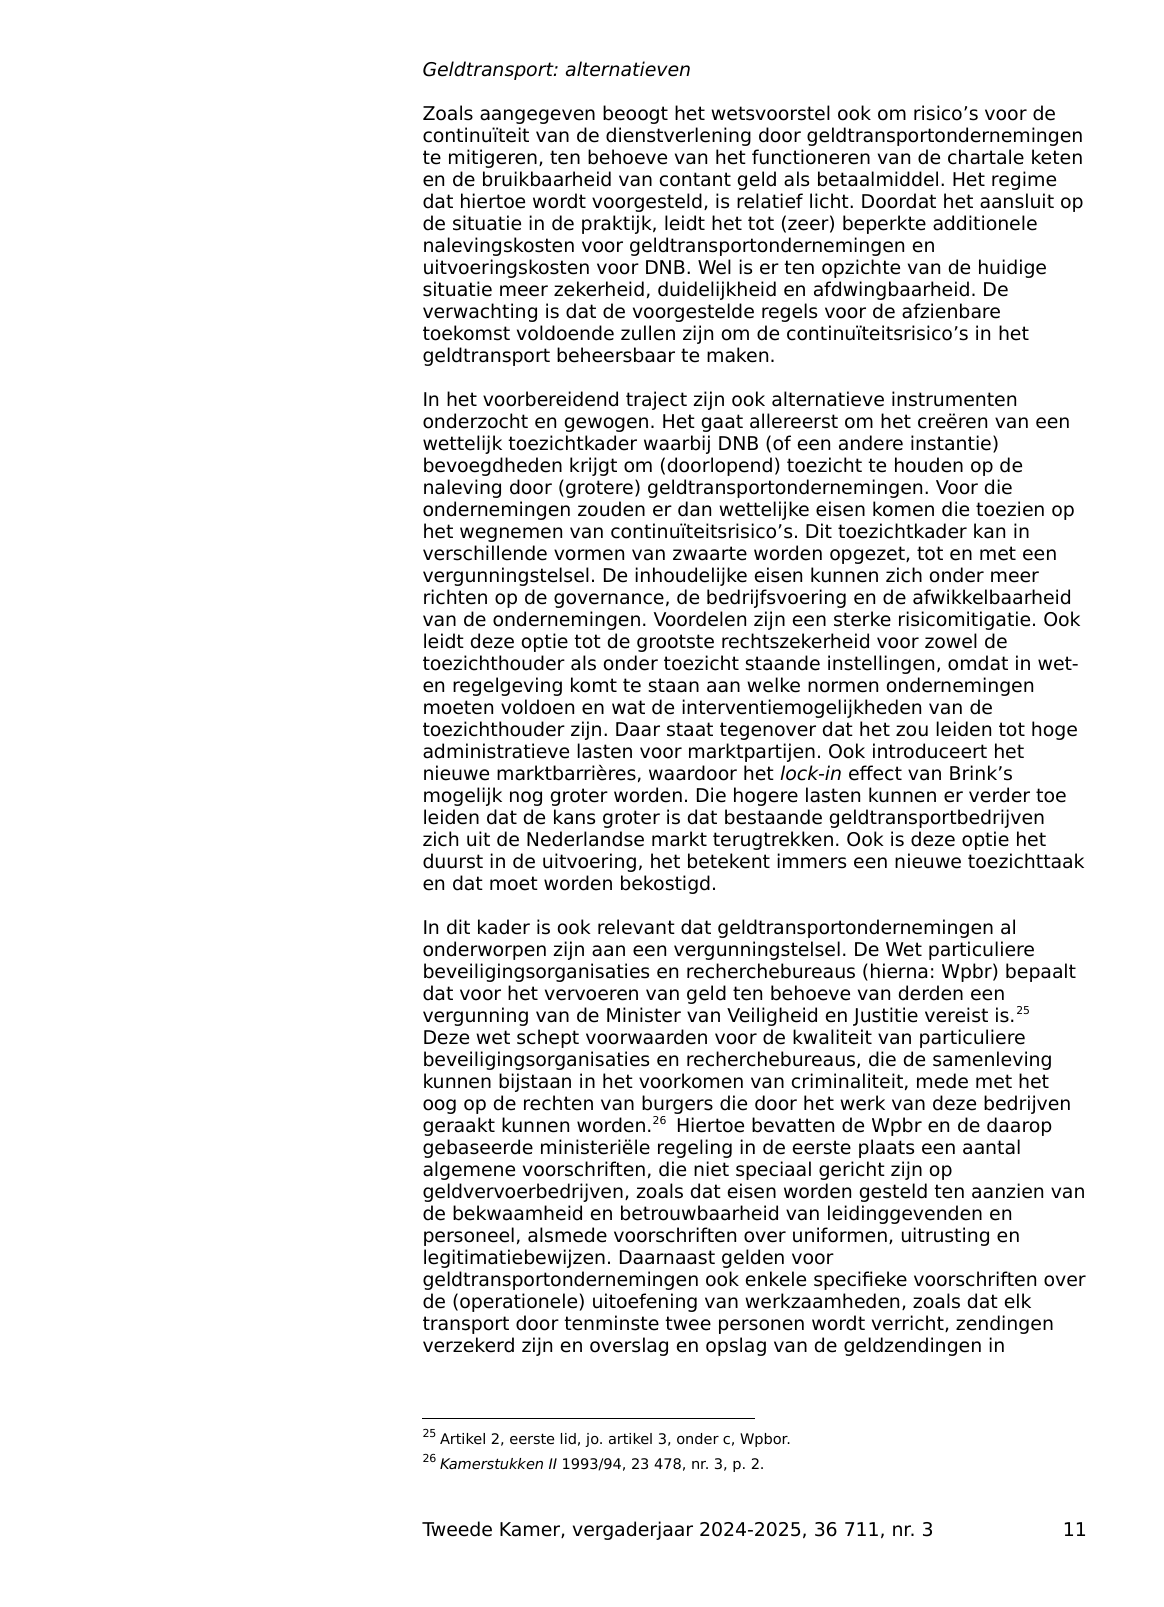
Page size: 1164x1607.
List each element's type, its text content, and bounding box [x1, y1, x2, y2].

text In dit kader is ook relevant dat geldtransportondernemingen al onderworpen zijn aan een vergunningstelsel. De Wet particuliere beveiligingsorganisaties en recherchebureaus (hierna: Wpbr) bepaalt dat voor het vervoeren van geld ten behoeve van derden een vergunning van de Minister van Veiligheid en Justitie vereist is. Deze wet schept voorwaarden voor de kwaliteit van particuliere beveiligingsorganisaties en recherchebureaus, die de samenleving kunnen bijstaan in het voorkomen van criminaliteit, mede met het oog op de rechten van burgers die door het werk van deze bedrijven geraakt kunnen worden. Hiertoe bevatten de Wpbr en de daarop gebaseerde ministeriële regeling in de eerste plaats een aantal algemene voorschriften, die niet speciaal gericht zijn op geldvervoerbedrijven, zoals dat eisen worden gesteld ten aanzien van de bekwaamheid en betrouwbaarheid van leidinggevenden en personeel, alsmede voorschriften over uniformen, uitrusting en legitimatiebewijzen. Daarnaast gelden voor geldtransportondernemingen ook enkele specifieke voorschriften over de (operationele) uitoefening van werkzaamheden, zoals dat elk transport door tenminste twee personen wordt verricht, zendingen verzekerd zijn en overslag en opslag van de geldzendingen in [422, 917, 1087, 1356]
text Artikel 2, eerste lid, jo. artikel 3, onder c, Wpbor. [422, 1427, 1087, 1449]
subtitle Geldtransport: alternatieven [422, 59, 1087, 81]
text Kamerstukken II 1993/94, 23 478, nr. 3, p. 2. [422, 1452, 1087, 1474]
text In het voorbereidend traject zijn ook alternatieve instrumenten onderzocht en gewogen. Het gaat allereerst om het creëren van een wettelijk toezichtkader waarbij DNB (of een andere instantie) bevoegdheden krijgt om (doorlopend) toezicht te houden op de naleving door (grotere) geldtransportondernemingen. Voor die ondernemingen zouden er dan wettelijke eisen komen die toezien op het wegnemen van continuïteitsrisico’s. Dit toezichtkader kan in verschillende vormen van zwaarte worden opgezet, tot en met een vergunningstelsel. De inhoudelijke eisen kunnen zich onder meer richten op de governance, de bedrijfsvoering en de afwikkelbaarheid van de ondernemingen. Voordelen zijn een sterke risicomitigatie. Ook leidt deze optie tot de grootste rechtszekerheid voor zowel de toezichthouder als onder toezicht staande instellingen, omdat in wet- en regelgeving komt te staan aan welke normen ondernemingen moeten voldoen en wat de interventiemogelijkheden van de toezichthouder zijn. Daar staat tegenover dat het zou leiden tot hoge administratieve lasten voor marktpartijen. Ook introduceert het nieuwe marktbarrières, waardoor het lock-in effect van Brink’s mogelijk nog groter worden. Die hogere lasten kunnen er verder toe leiden dat de kans groter is dat bestaande geldtransportbedrijven zich uit de Nederlandse markt terugtrekken. Ook is deze optie het duurst in de uitvoering, het betekent immers een nieuwe toezichttaak en dat moet worden bekostigd. [422, 389, 1087, 895]
text Zoals aangegeven beoogt het wetsvoorstel ook om risico’s voor de continuïteit van de dienstverlening door geldtransportondernemingen te mitigeren, ten behoeve van het functioneren van de chartale keten en de bruikbaarheid van contant geld als betaalmiddel. Het regime dat hiertoe wordt voorgesteld, is relatief licht. Doordat het aansluit op de situatie in de praktijk, leidt het tot (zeer) beperkte additionele nalevingskosten voor geldtransportondernemingen en uitvoeringskosten voor DNB. Wel is er ten opzichte van de huidige situatie meer zekerheid, duidelijkheid en afdwingbaarheid. De verwachting is dat de voorgestelde regels voor de afzienbare toekomst voldoende zullen zijn om de continuïteitsrisico’s in het geldtransport beheersbaar te maken. [422, 103, 1087, 367]
